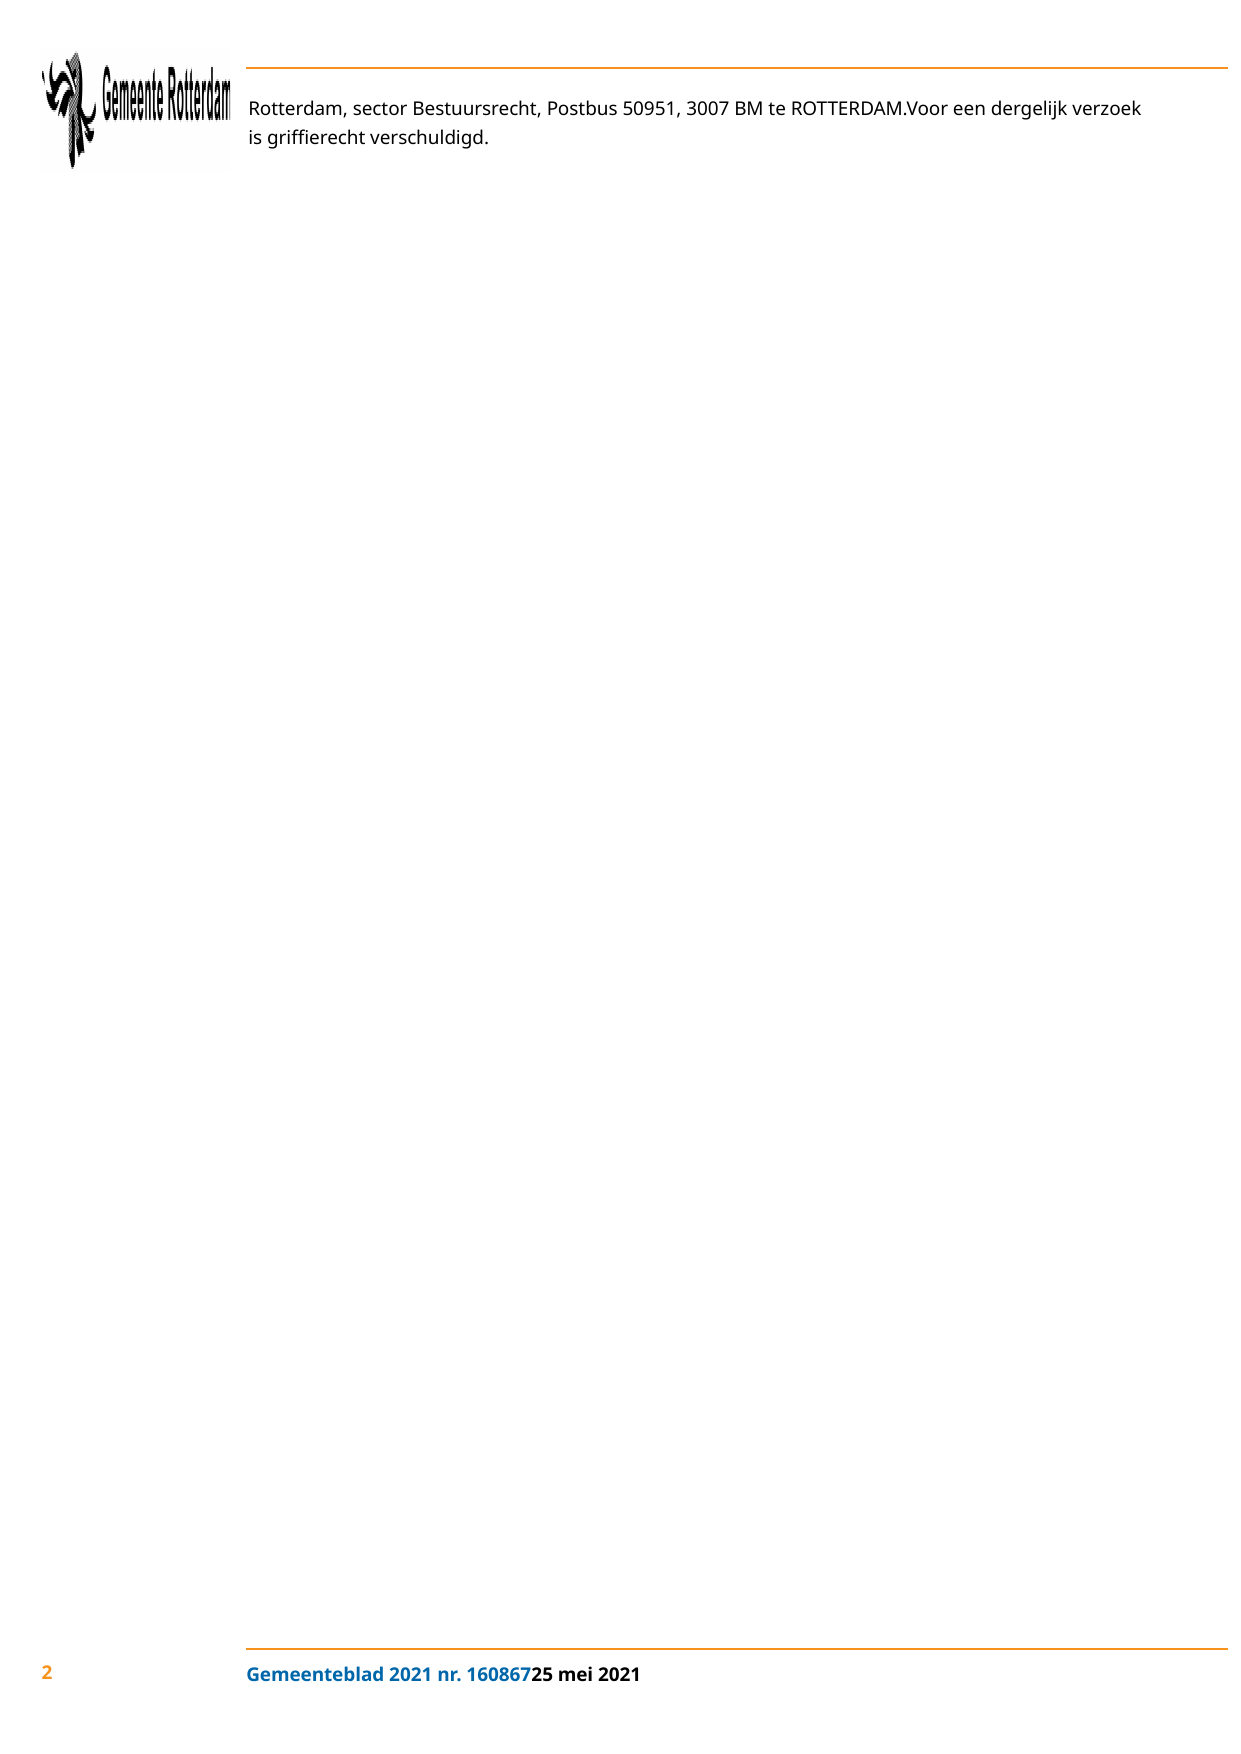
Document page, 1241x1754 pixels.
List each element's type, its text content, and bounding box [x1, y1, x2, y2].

picture [41, 47, 231, 172]
text Rotterdam, sector Bestuursrecht, Postbus 50951, 3007 BM te ROTTERDAM.Voor een dergelijk verzoek is griffierecht verschuldigd. [248, 95, 1152, 150]
